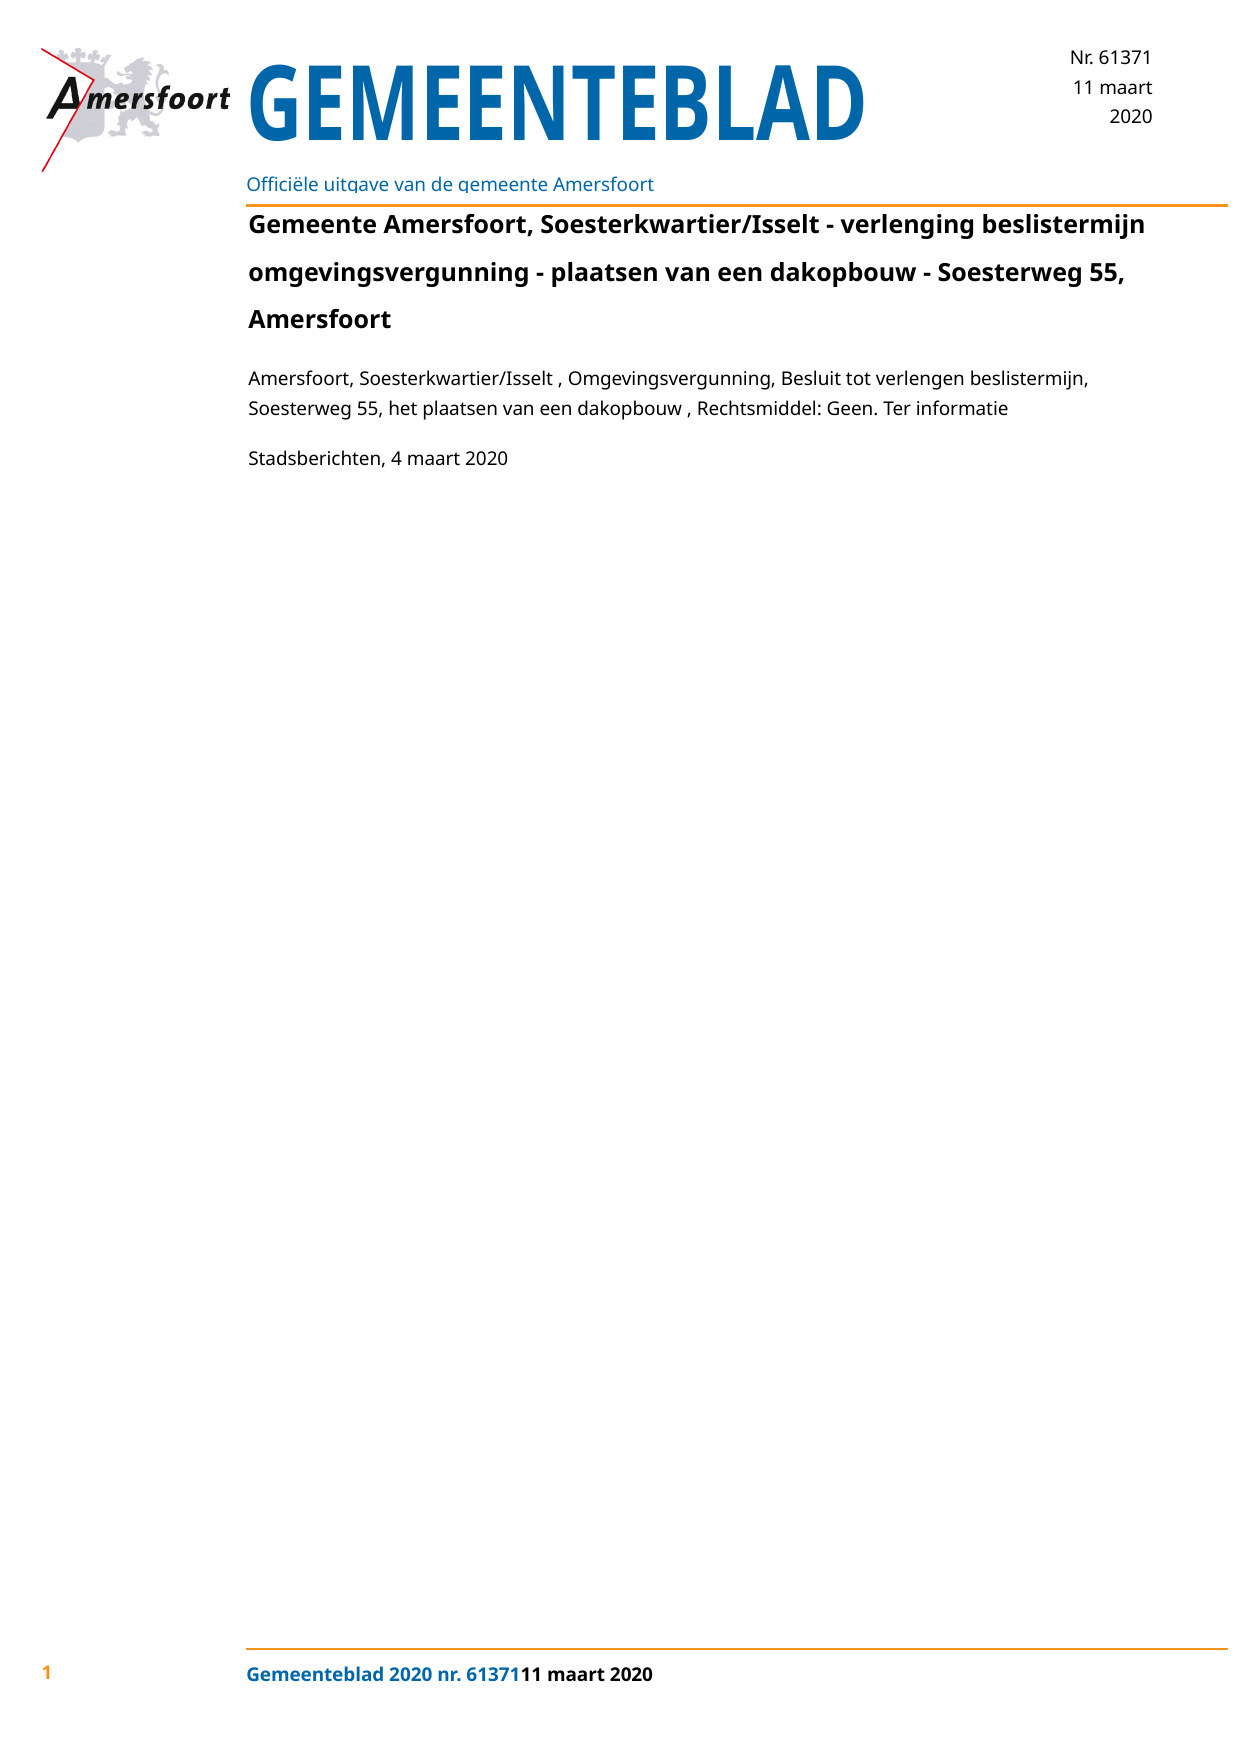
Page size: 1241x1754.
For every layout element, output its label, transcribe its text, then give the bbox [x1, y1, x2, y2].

picture [41, 47, 231, 172]
text Gemeente Amersfoort, Soesterkwartier/Isselt - verlenging beslistermijn omgevingsvergunning - plaatsen van een dakopbouw - Soesterweg 55, Amersfoort [248, 207, 1152, 336]
text Stadsberichten, 4 maart 2020 [248, 446, 1152, 471]
text Amersfoort, Soesterkwartier/Isselt , Omgevingsvergunning, Besluit tot verlengen beslistermijn, Soesterweg 55, het plaatsen van een dakopbouw , Rechtsmiddel: Geen. Ter informatie [248, 366, 1152, 421]
